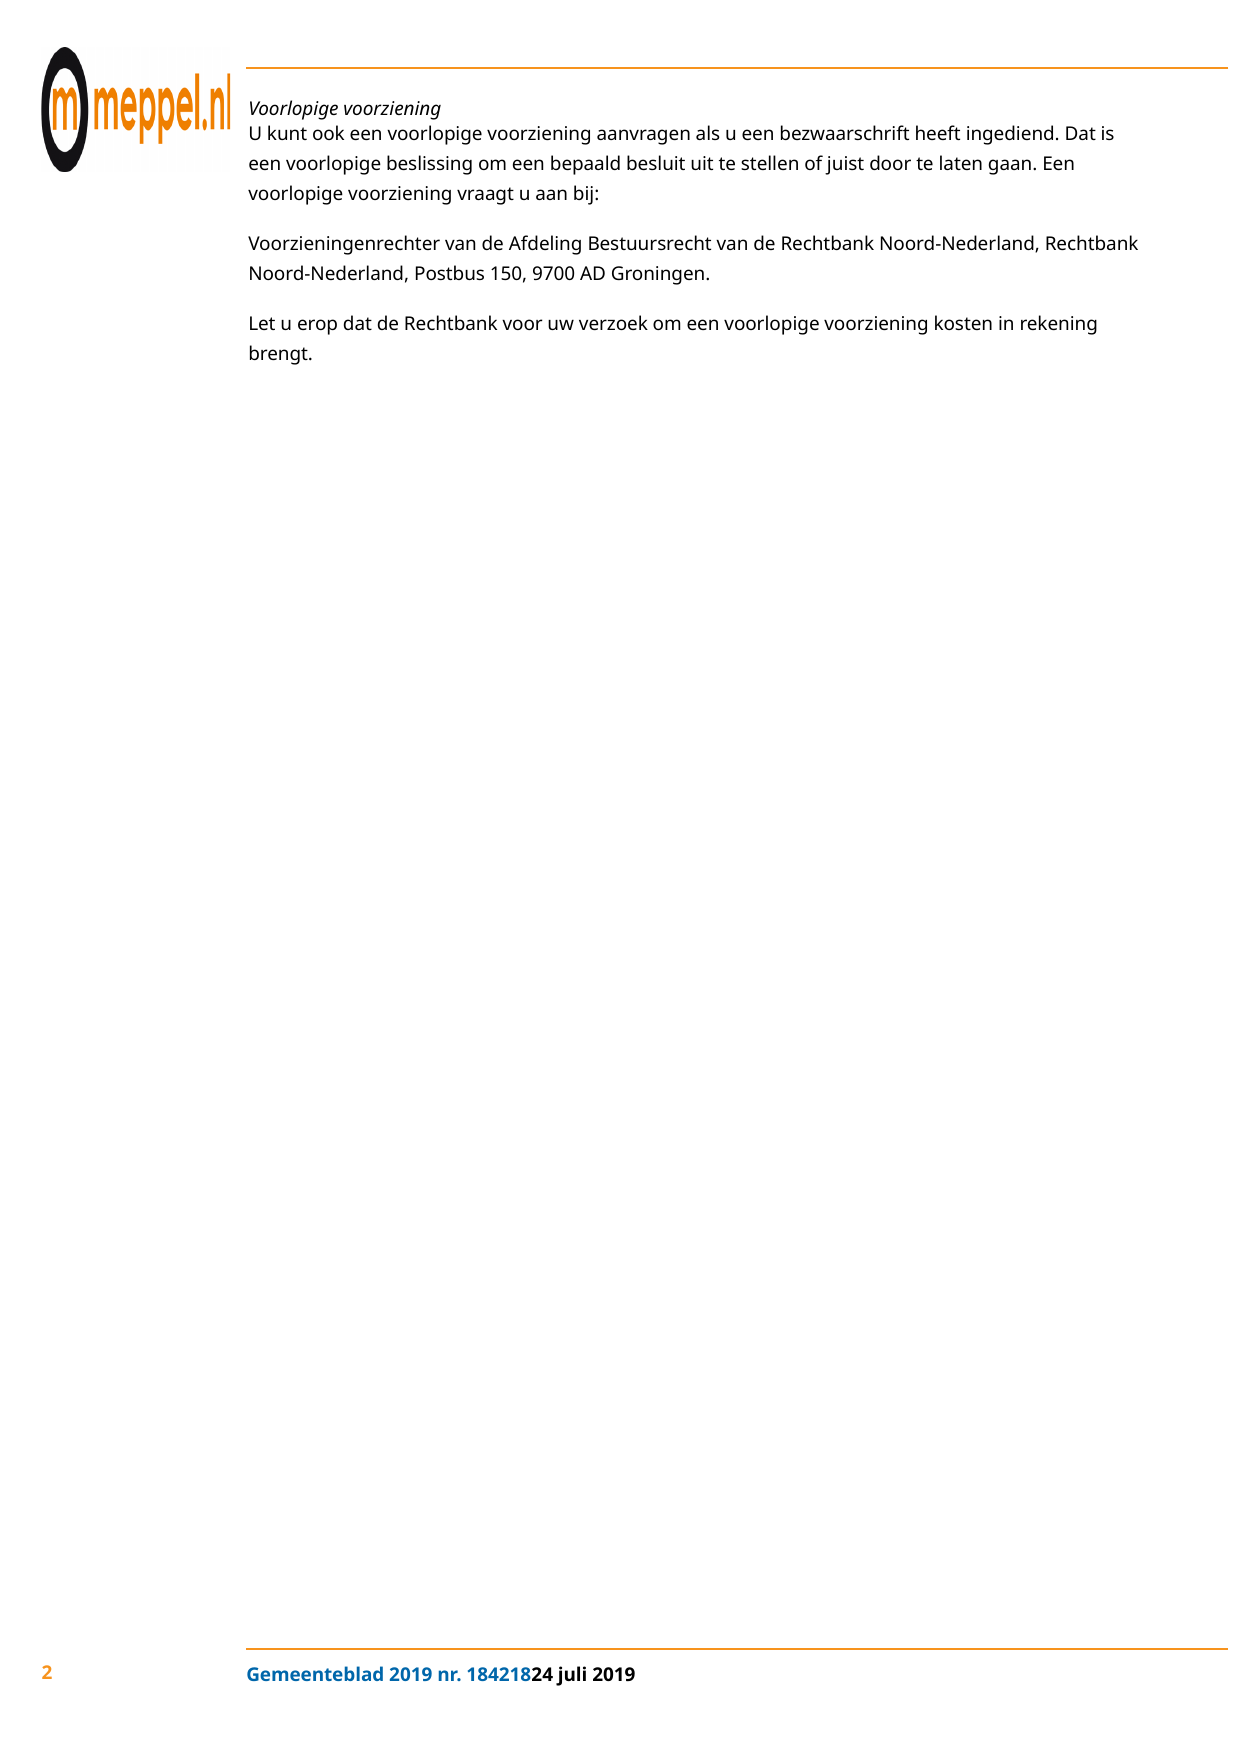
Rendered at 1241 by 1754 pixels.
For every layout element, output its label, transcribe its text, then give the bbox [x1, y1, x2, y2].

text Let u erop dat de Rechtbank voor uw verzoek om een voorlopige voorziening kosten in rekening brengt. [248, 310, 1152, 365]
picture [41, 47, 231, 172]
text Voorzieningenrechter van de Afdeling Bestuursrecht van de Rechtbank Noord-Nederland, Rechtbank Noord-Nederland, Postbus 150, 9700 AD Groningen. [248, 230, 1152, 285]
text U kunt ook een voorlopige voorziening aanvragen als u een bezwaarschrift heeft ingediend. Dat is een voorlopige beslissing om een bepaald besluit uit te stellen of juist door te laten gaan. Een voorlopige voorziening vraagt u aan bij: [248, 121, 1152, 205]
text Voorlopige voorziening [248, 95, 1152, 121]
